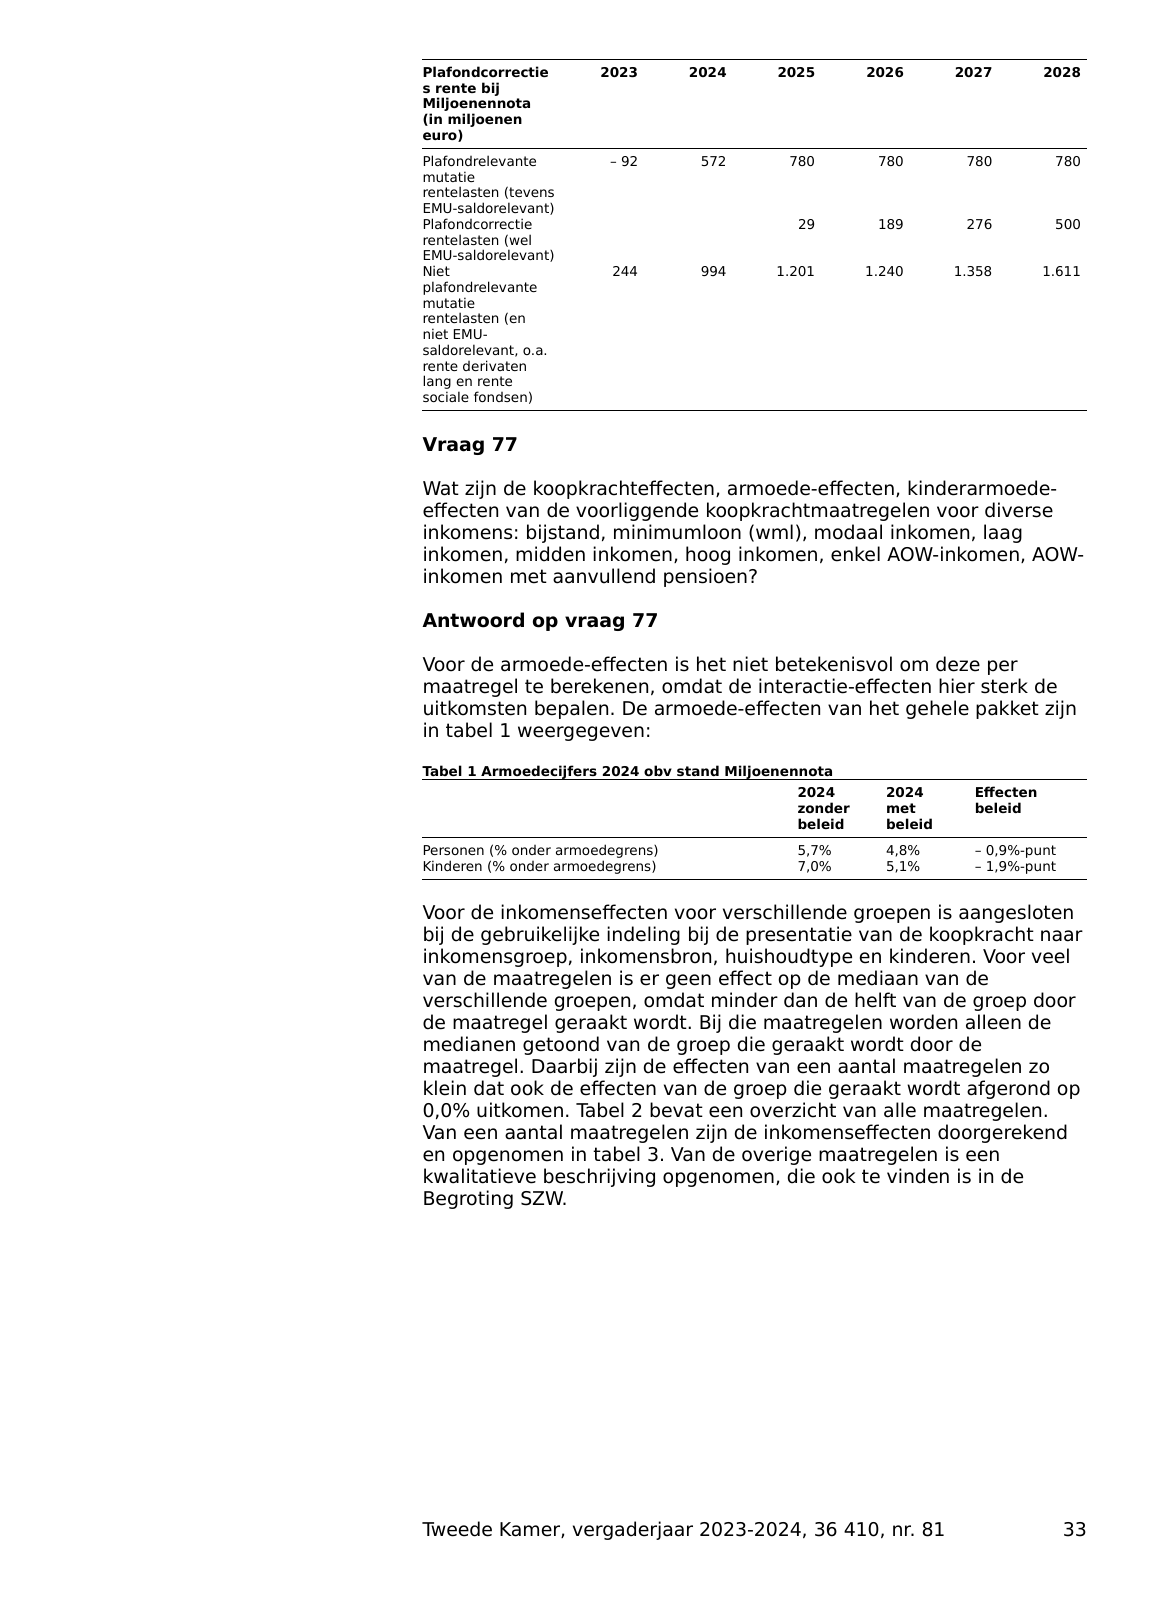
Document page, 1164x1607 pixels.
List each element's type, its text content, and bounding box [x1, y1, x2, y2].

table_header Tabel 1 Armoedecijfers 2024 obv stand Miljoenennota [422, 764, 1087, 779]
table_cell 780 [998, 149, 1087, 217]
table_cell 994 [644, 264, 732, 410]
table_cell 1.611 [998, 264, 1087, 410]
table_cell 2024 met beleid [880, 780, 968, 837]
table_cell 189 [821, 217, 909, 264]
table_cell 244 [555, 264, 644, 410]
table_cell 780 [732, 149, 821, 217]
table_cell 29 [732, 217, 821, 264]
table_cell – 1,9%-punt [969, 859, 1087, 879]
table_cell 4,8% [880, 838, 968, 858]
subtitle Vraag 77 [422, 433, 1087, 455]
table_cell Plafondrelevante mutatie rentelasten (tevens EMU-saldorelevant) [422, 149, 555, 217]
table_cell 7,0% [791, 859, 880, 879]
table_cell 1.240 [821, 264, 909, 410]
table_cell Niet plafondrelevante mutatie rentelasten (en niet EMU-saldorelevant, o.a. rente derivaten lang en rente sociale fondsen) [422, 264, 555, 410]
table_cell – 0,9%-punt [969, 838, 1087, 858]
table_header 2025 [732, 60, 821, 148]
table_cell 1.201 [732, 264, 821, 410]
table_cell 5,1% [880, 859, 968, 879]
table_cell Kinderen (% onder armoedegrens) [422, 859, 791, 879]
text Voor de armoede-effecten is het niet betekenisvol om deze per maatregel te berekenen, omdat de interactie-effecten hier sterk de uitkomsten bepalen. De armoede-effecten van het gehele pakket zijn in tabel 1 weergegeven: [422, 654, 1087, 742]
table_header 2026 [821, 60, 909, 148]
subtitle Antwoord op vraag 77 [422, 610, 1087, 632]
table_header 2023 [555, 60, 644, 148]
table_header Plafondcorrecties rente bij Miljoenennota (in miljoenen euro) [422, 60, 555, 148]
table_header 2024 [644, 60, 732, 148]
table_header 2027 [910, 60, 998, 148]
table_cell 500 [998, 217, 1087, 264]
text Voor de inkomenseffecten voor verschillende groepen is aangesloten bij de gebruikelijke indeling bij de presentatie van de koopkracht naar inkomensgroep, inkomensbron, huishoudtype en kinderen. Voor veel van de maatregelen is er geen effect op de mediaan van de verschillende groepen, omdat minder dan de helft van de groep door de maatregel geraakt wordt. Bij die maatregelen worden alleen de medianen getoond van de groep die geraakt wordt door de maatregel. Daarbij zijn de effecten van een aantal maatregelen zo klein dat ook de effecten van de groep die geraakt wordt afgerond op 0,0% uitkomen. Tabel 2 bevat een overzicht van alle maatregelen. Van een aantal maatregelen zijn de inkomenseffecten doorgerekend en opgenomen in tabel 3. Van de overige maatregelen is een kwalitatieve beschrijving opgenomen, die ook te vinden is in de Begroting SZW. [422, 902, 1087, 1210]
table_cell [422, 780, 791, 837]
table_cell [555, 217, 644, 264]
text Wat zijn de koopkrachteffecten, armoede-effecten, kinderarmoede-effecten van de voorliggende koopkrachtmaatregelen voor diverse inkomens: bijstand, minimumloon (wml), modaal inkomen, laag inkomen, midden inkomen, hoog inkomen, enkel AOW-inkomen, AOW-inkomen met aanvullend pensioen? [422, 478, 1087, 587]
table_cell Personen (% onder armoedegrens) [422, 838, 791, 858]
table_cell 780 [821, 149, 909, 217]
table_cell 572 [644, 149, 732, 217]
table_cell [644, 217, 732, 264]
table_cell 1.358 [910, 264, 998, 410]
table_cell 5,7% [791, 838, 880, 858]
table_cell 276 [910, 217, 998, 264]
table_cell 2024 zonder beleid [791, 780, 880, 837]
table_header 2028 [998, 60, 1087, 148]
table_cell Effecten beleid [969, 780, 1087, 837]
table_cell 780 [910, 149, 998, 217]
table_cell – 92 [555, 149, 644, 217]
table_cell Plafondcorrectie rentelasten (wel EMU-saldorelevant) [422, 217, 555, 264]
